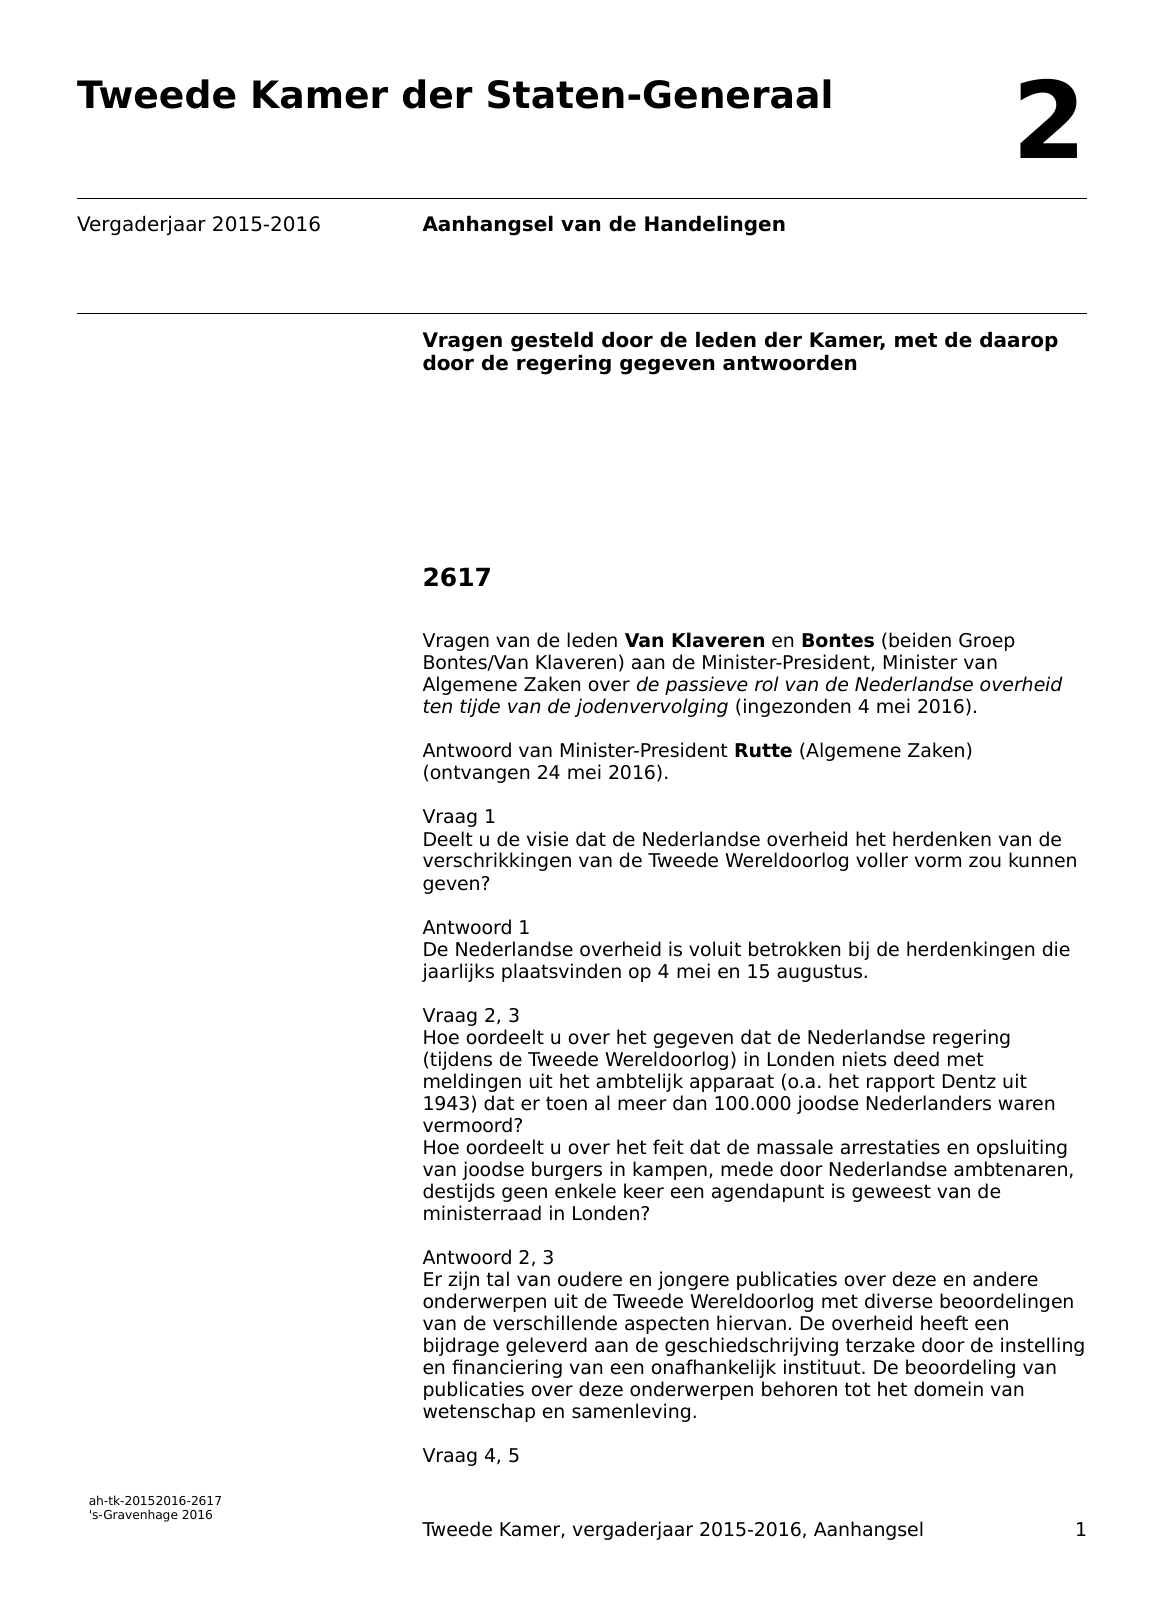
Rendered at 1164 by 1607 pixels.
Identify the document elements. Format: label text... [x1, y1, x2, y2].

text Antwoord van Minister-President Rutte (Algemene Zaken) (ontvangen 24 mei 2016). [422, 740, 1087, 784]
text Antwoord 1 [422, 917, 1087, 938]
table_header Tweede Kamer der Staten-Generaal [77, 59, 886, 198]
table_cell Vragen gesteld door de leden der Kamer, met de daarop door de regering gegeven antwoorden [422, 314, 1087, 375]
text Vraag 2, 3 [422, 1005, 1087, 1027]
text Vraag 1 [422, 806, 1087, 828]
table_header 2 [886, 59, 1087, 198]
text Hoe oordeelt u over het feit dat de massale arrestaties en opsluiting van joodse burgers in kampen, mede door Nederlandse ambtenaren, destijds geen enkele keer een agendapunt is geweest van de ministerraad in Londen? [422, 1137, 1087, 1224]
text Hoe oordeelt u over het gegeven dat de Nederlandse regering (tijdens de Tweede Wereldoorlog) in Londen niets deed met meldingen uit het ambtelijk apparaat (o.a. het rapport Dentz uit 1943) dat er toen al meer dan 100.000 joodse Nederlanders waren vermoord? [422, 1027, 1087, 1137]
text Deelt u de visie dat de Nederlandse overheid het herdenken van de verschrikkingen van de Tweede Wereldoorlog voller vorm zou kunnen geven? [422, 828, 1087, 894]
text Antwoord 2, 3 [422, 1247, 1087, 1269]
text Vragen van de leden Van Klaveren en Bontes (beiden Groep Bontes/Van Klaveren) aan de Minister-President, Minister van Algemene Zaken over de passieve rol van de Nederlandse overheid ten tijde van de jodenvervolging (ingezonden 4 mei 2016). [422, 630, 1087, 718]
text Vraag 4, 5 [422, 1445, 1087, 1467]
text ah-tk-20152016-2617 [88, 1494, 323, 1508]
table_cell Vergaderjaar 2015-2016 [77, 199, 422, 313]
text De Nederlandse overheid is voluit betrokken bij de herdenkingen die jaarlijks plaatsvinden op 4 mei en 15 augustus. [422, 938, 1087, 982]
text 's-Gravenhage 2016 [88, 1508, 323, 1522]
text 2617 [422, 563, 1087, 592]
text Er zijn tal van oudere en jongere publicaties over deze en andere onderwerpen uit de Tweede Wereldoorlog met diverse beoordelingen van de verschillende aspecten hiervan. De overheid heeft een bijdrage geleverd aan de geschiedschrijving terzake door de instelling en financiering van een onafhankelijk instituut. De beoordeling van publicaties over deze onderwerpen behoren tot het domein van wetenschap en samenleving. [422, 1269, 1087, 1422]
table_cell [77, 314, 422, 375]
table_cell Aanhangsel van de Handelingen [422, 199, 1087, 313]
